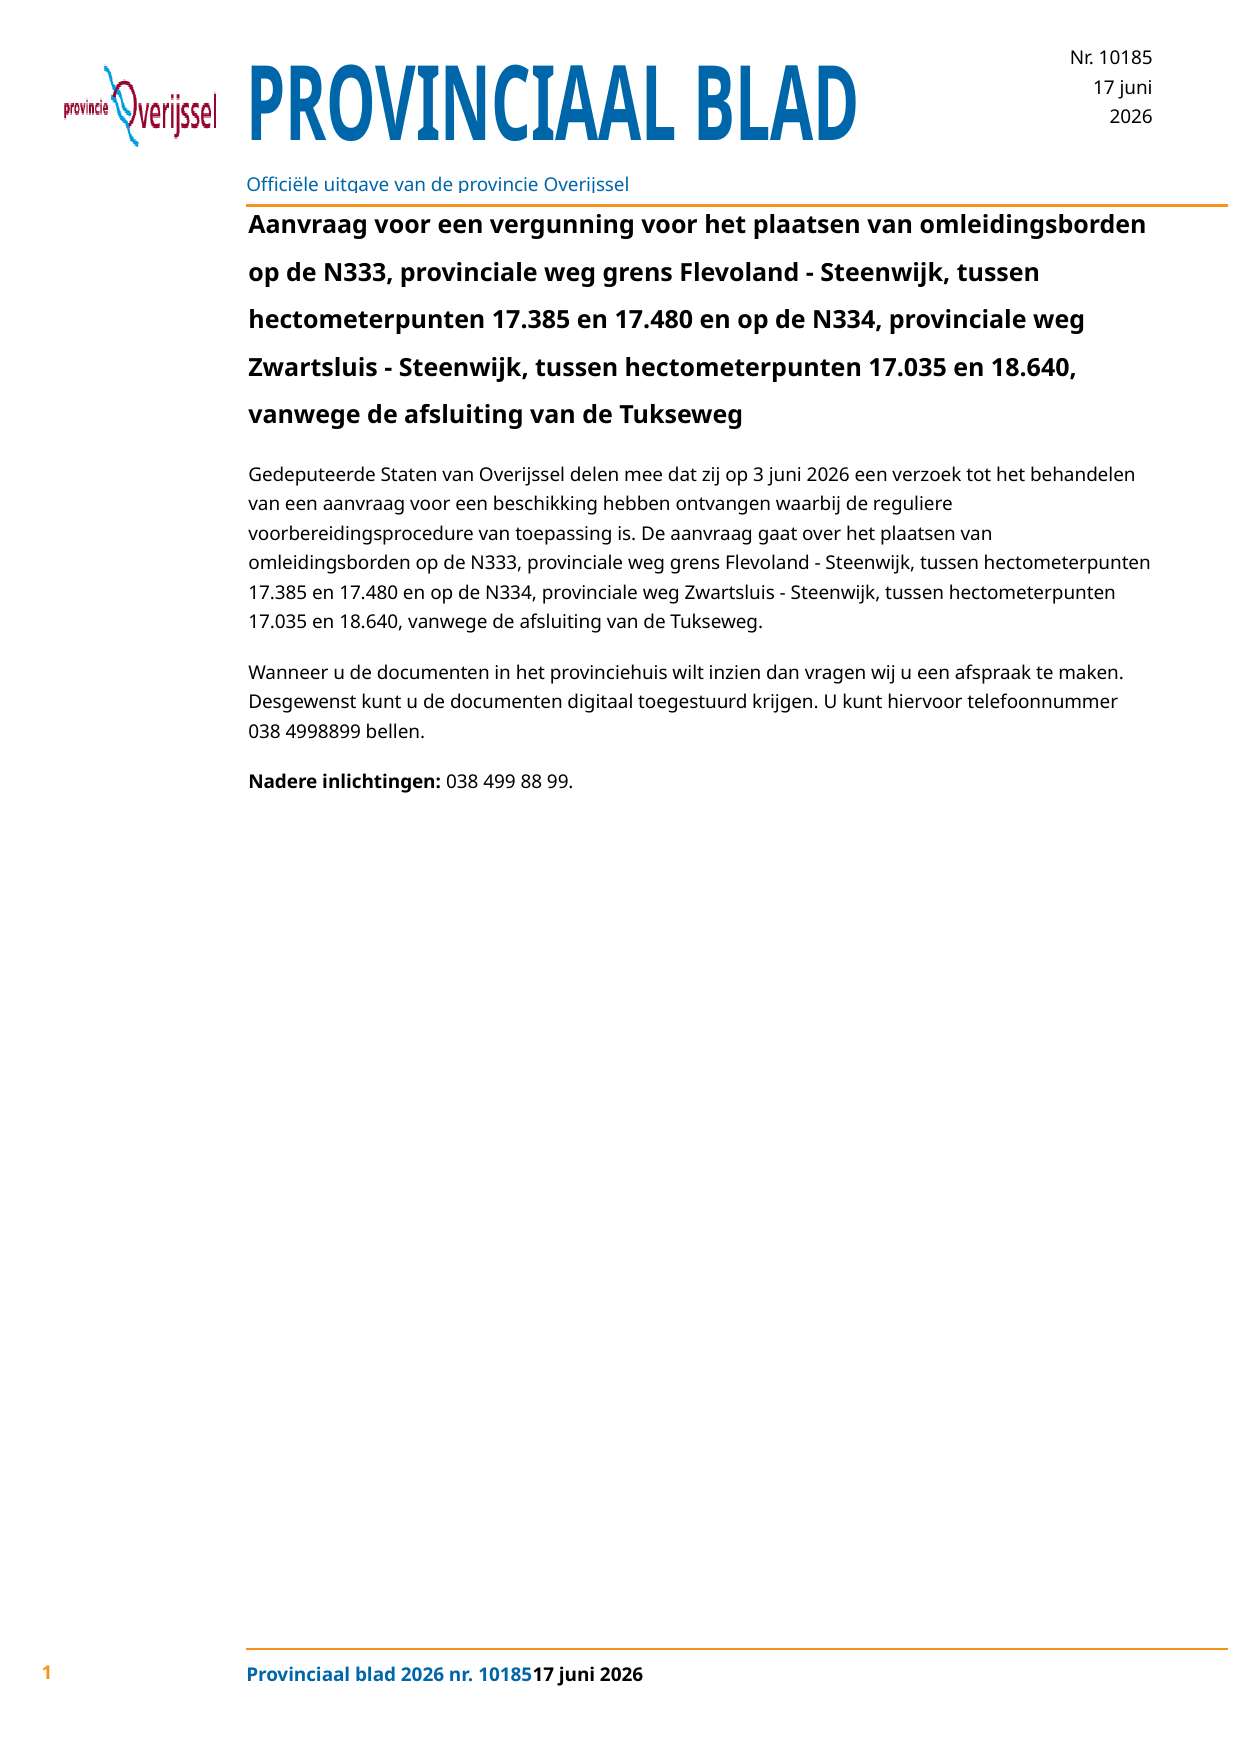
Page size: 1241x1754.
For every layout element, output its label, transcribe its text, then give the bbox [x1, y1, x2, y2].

picture [41, 47, 231, 172]
text Gedeputeerde Staten van Overijssel delen mee dat zij op 3 juni 2026 een verzoek tot het behandelen van een aanvraag voor een beschikking hebben ontvangen waarbij de reguliere voorbereidingsprocedure van toepassing is. De aanvraag gaat over het plaatsen van omleidingsborden op de N333, provinciale weg grens Flevoland - Steenwijk, tussen hectometerpunten 17.385 en 17.480 en op de N334, provinciale weg Zwartsluis - Steenwijk, tussen hectometerpunten 17.035 en 18.640, vanwege de afsluiting van de Tukseweg. [248, 461, 1152, 634]
text Nadere inlichtingen: 038 499 88 99. [248, 769, 1152, 794]
text Aanvraag voor een vergunning voor het plaatsen van omleidingsborden op de N333, provinciale weg grens Flevoland - Steenwijk, tussen hectometerpunten 17.385 en 17.480 en op de N334, provinciale weg Zwartsluis - Steenwijk, tussen hectometerpunten 17.035 en 18.640, vanwege de afsluiting van de Tukseweg [248, 207, 1152, 431]
text Wanneer u de documenten in het provinciehuis wilt inzien dan vragen wij u een afspraak te maken. Desgewenst kunt u de documenten digitaal toegestuurd krijgen. U kunt hiervoor telefoonnummer 038 4998899 bellen. [248, 659, 1152, 744]
